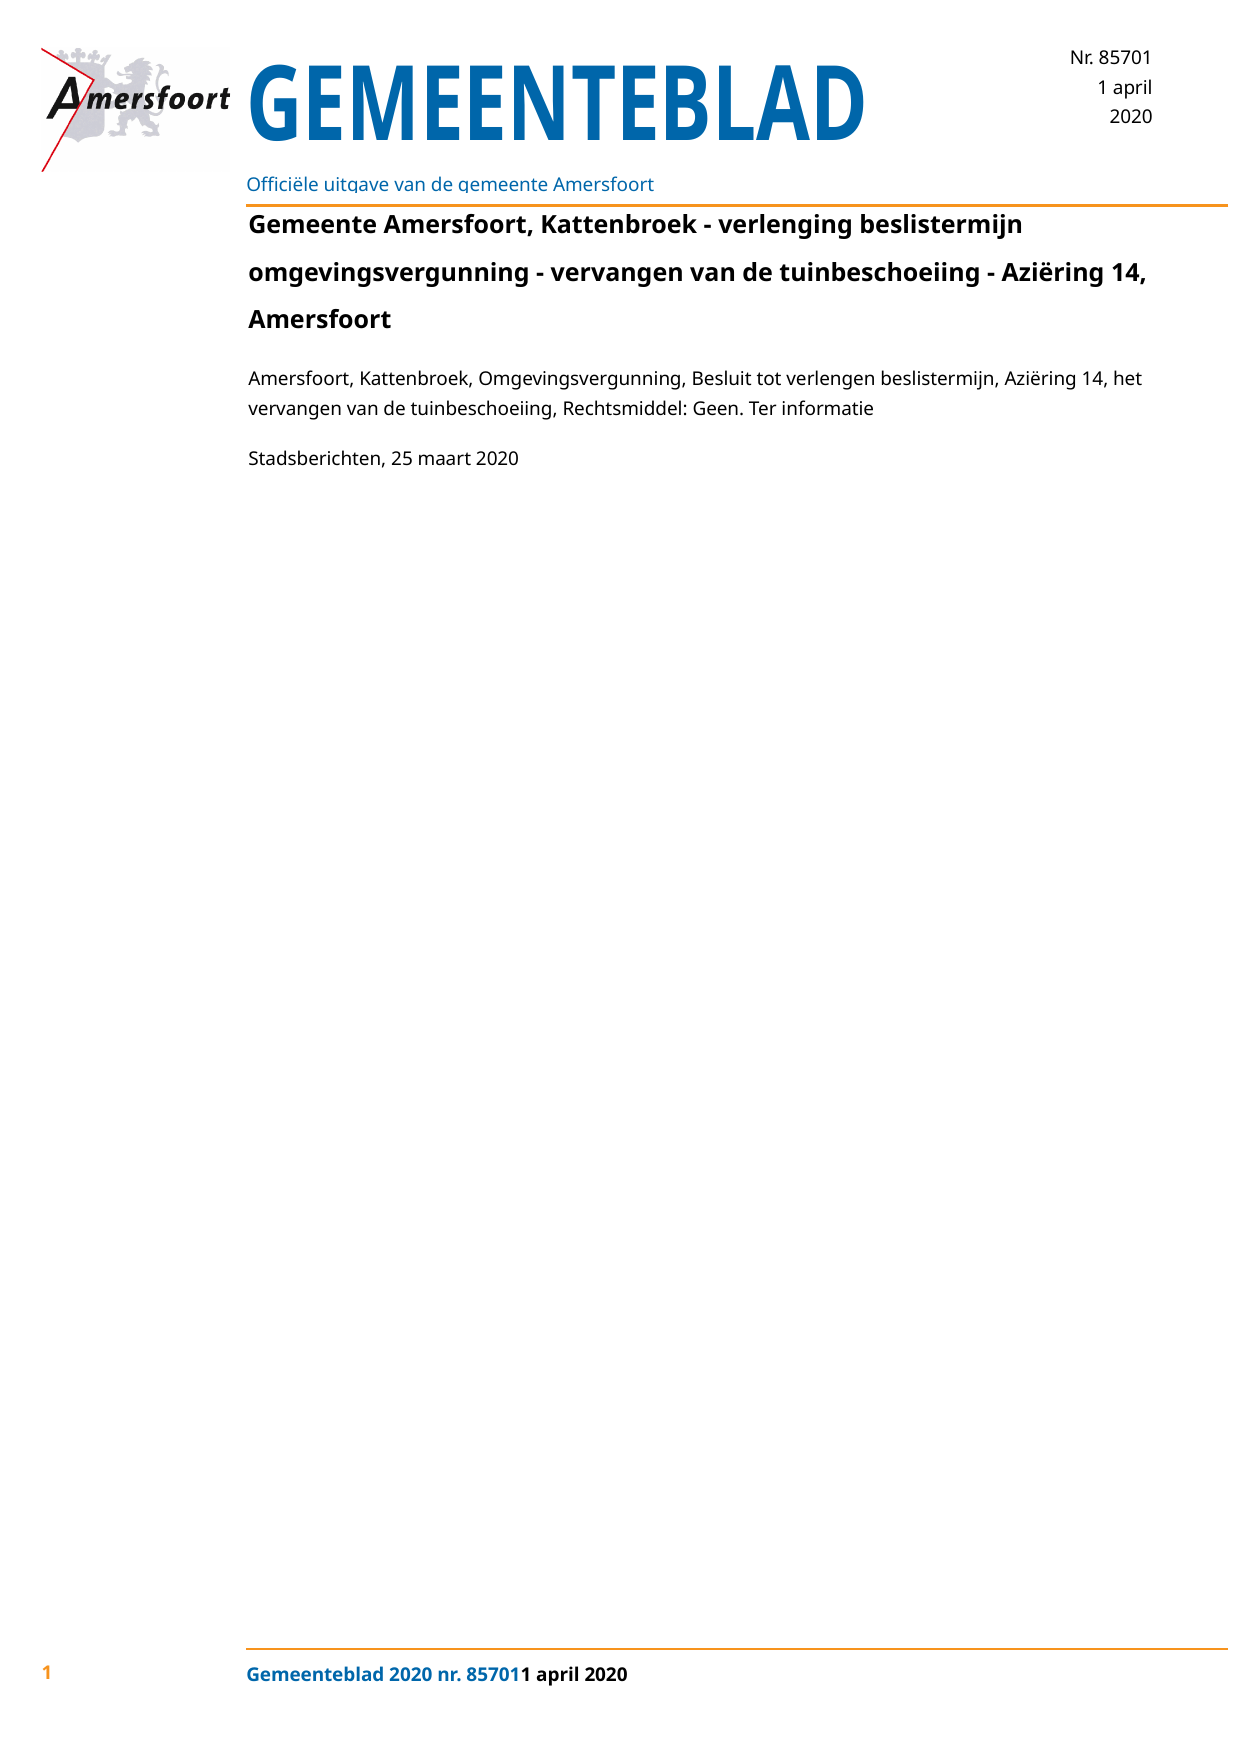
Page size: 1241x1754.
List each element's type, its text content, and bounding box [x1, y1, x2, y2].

picture [41, 47, 231, 172]
text Stadsberichten, 25 maart 2020 [248, 446, 1152, 471]
text Gemeente Amersfoort, Kattenbroek - verlenging beslistermijn omgevingsvergunning - vervangen van de tuinbeschoeiing - Aziëring 14, Amersfoort [248, 207, 1152, 336]
text Amersfoort, Kattenbroek, Omgevingsvergunning, Besluit tot verlengen beslistermijn, Aziëring 14, het vervangen van de tuinbeschoeiing, Rechtsmiddel: Geen. Ter informatie [248, 366, 1152, 421]
